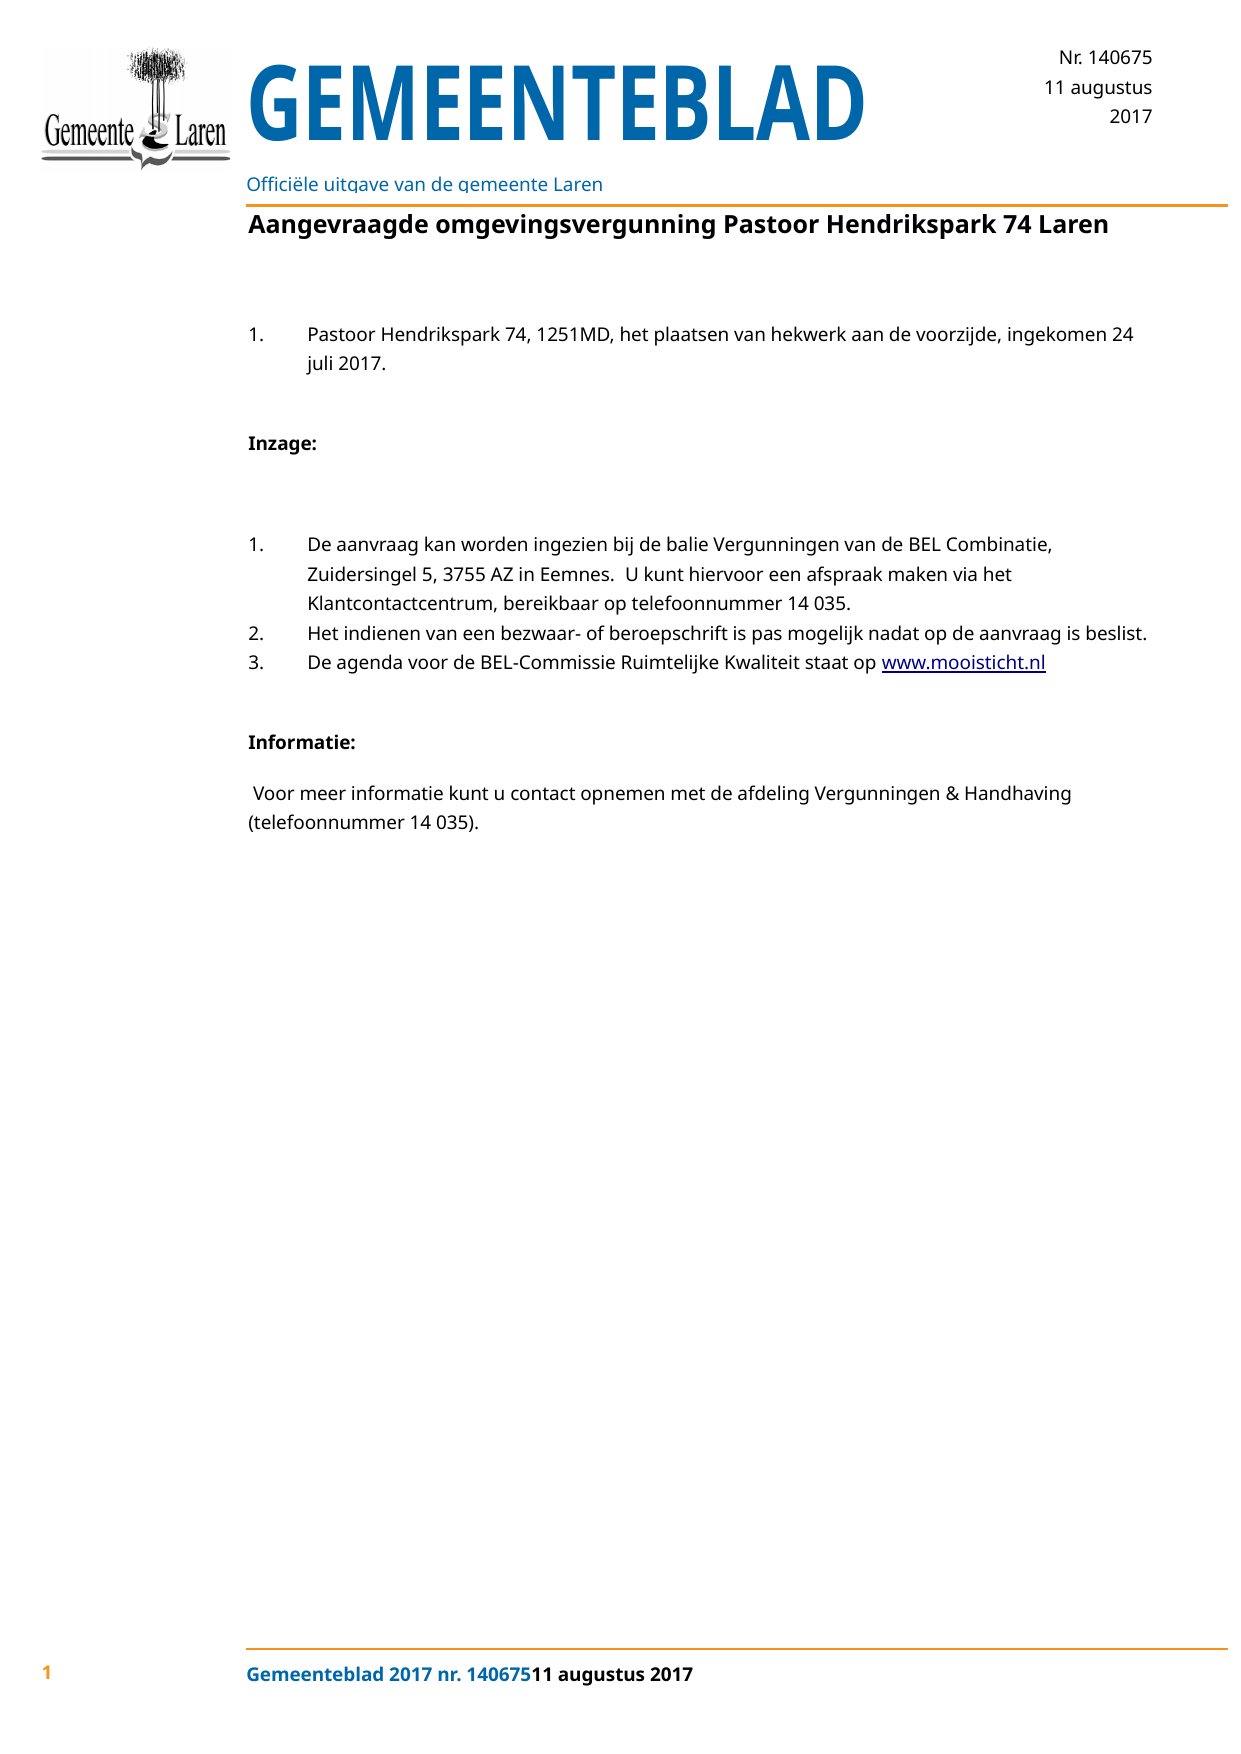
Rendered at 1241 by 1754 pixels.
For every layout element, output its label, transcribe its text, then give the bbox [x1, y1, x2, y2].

text Informatie: [248, 729, 1152, 755]
text Inzage: [248, 430, 1152, 456]
text Voor meer informatie kunt u contact opnemen met de afdeling Vergunningen & Handhaving (telefoonnummer 14 035). [248, 780, 1152, 835]
list Pastoor Hendrikspark 74, 1251MD, het plaatsen van hekwerk aan de voorzijde, ingekomen 24 juli 2017. [248, 321, 1152, 376]
list De agenda voor de BEL-Commissie Ruimtelijke Kwaliteit staat op www.mooisticht.nl [248, 649, 1152, 675]
list De aanvraag kan worden ingezien bij de balie Vergunningen van de BEL Combinatie, Zuidersingel 5, 3755 AZ in Eemnes. U kunt hiervoor een afspraak maken via het Klantcontactcentrum, bereikbaar op telefoonnummer 14 035. [248, 531, 1152, 616]
list Het indienen van een bezwaar- of beroepschrift is pas mogelijk nadat op de aanvraag is beslist. [248, 620, 1152, 646]
picture [41, 47, 231, 172]
text Aangevraagde omgevingsvergunning Pastoor Hendrikspark 74 Laren [248, 207, 1152, 241]
